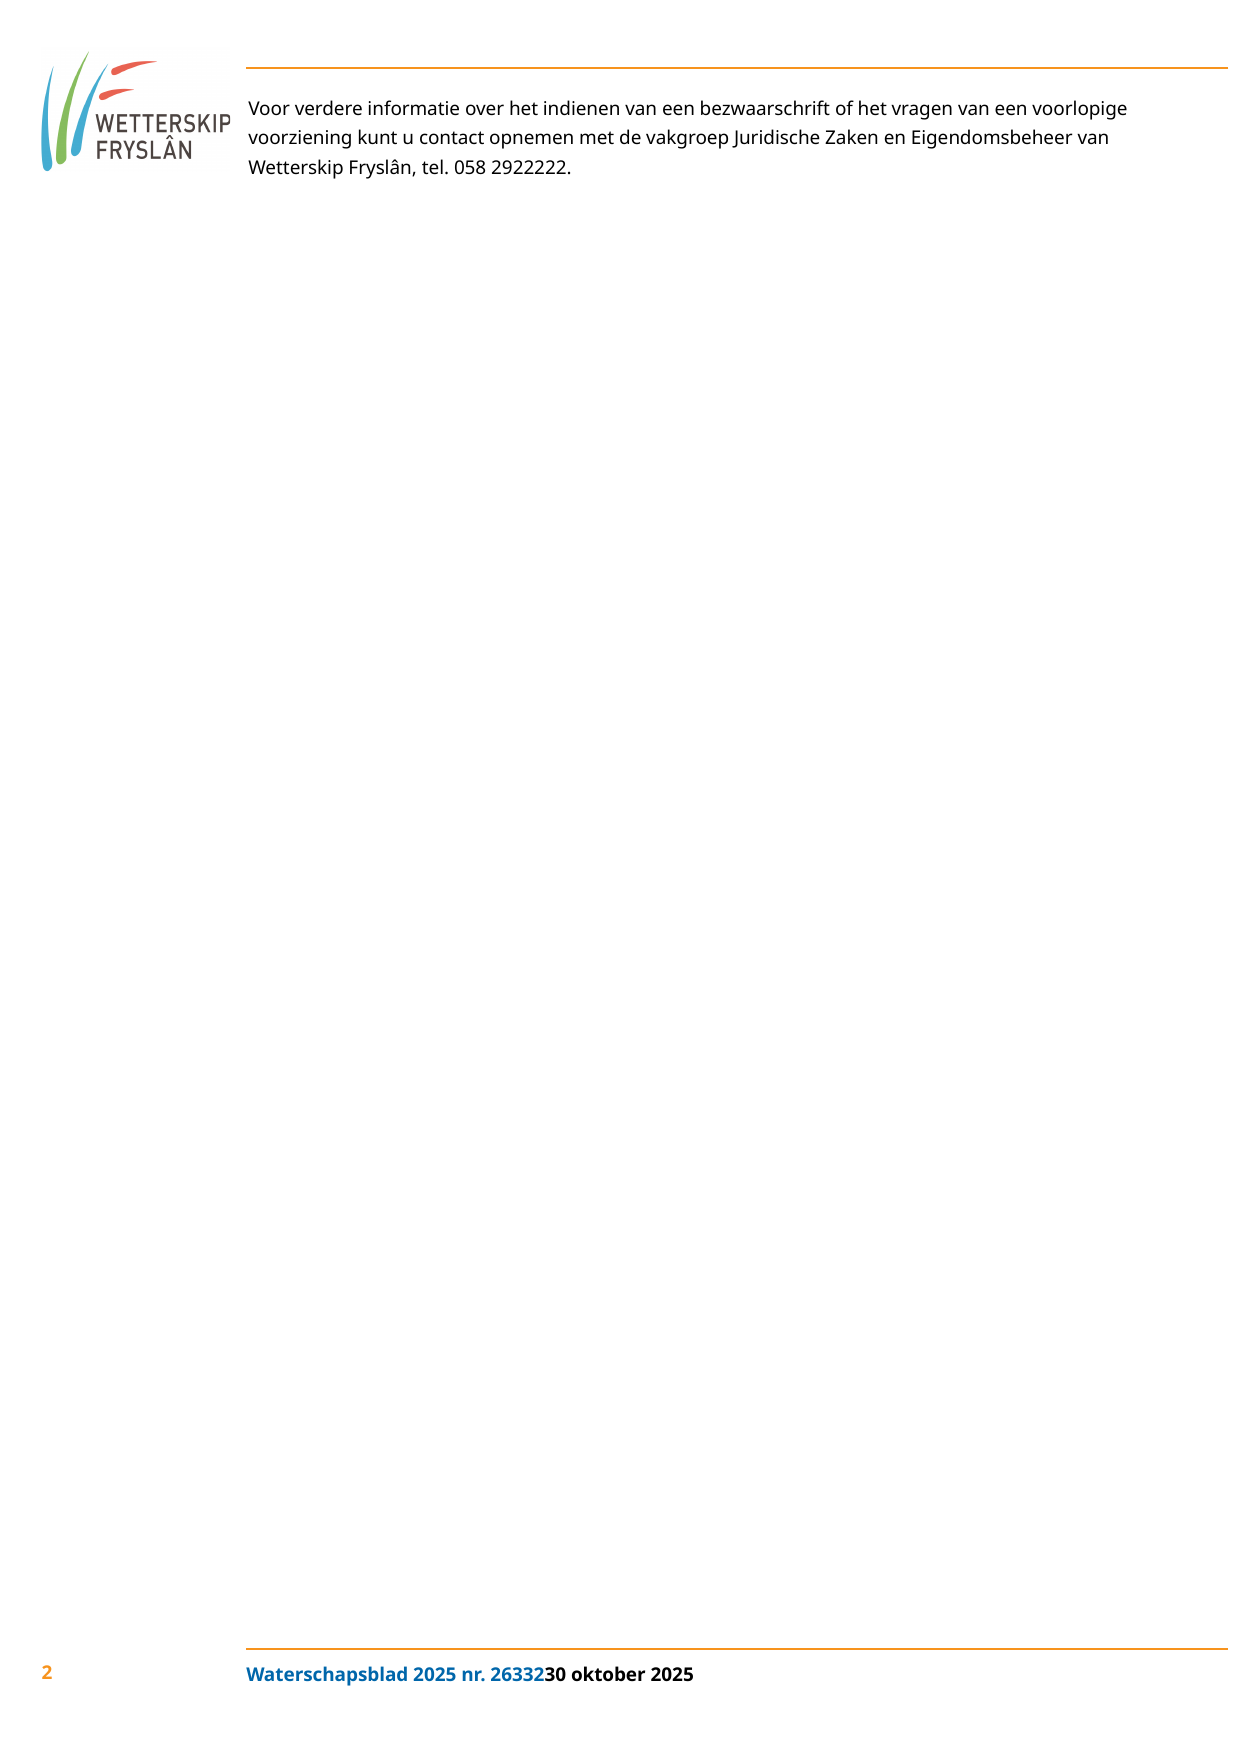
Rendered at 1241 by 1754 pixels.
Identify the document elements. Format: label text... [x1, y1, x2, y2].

picture [41, 47, 231, 172]
text Voor verdere informatie over het indienen van een bezwaarschrift of het vragen van een voorlopige voorziening kunt u contact opnemen met de vakgroep Juridische Zaken en Eigendomsbeheer van Wetterskip Fryslân, tel. 058 2922222. [248, 95, 1152, 180]
